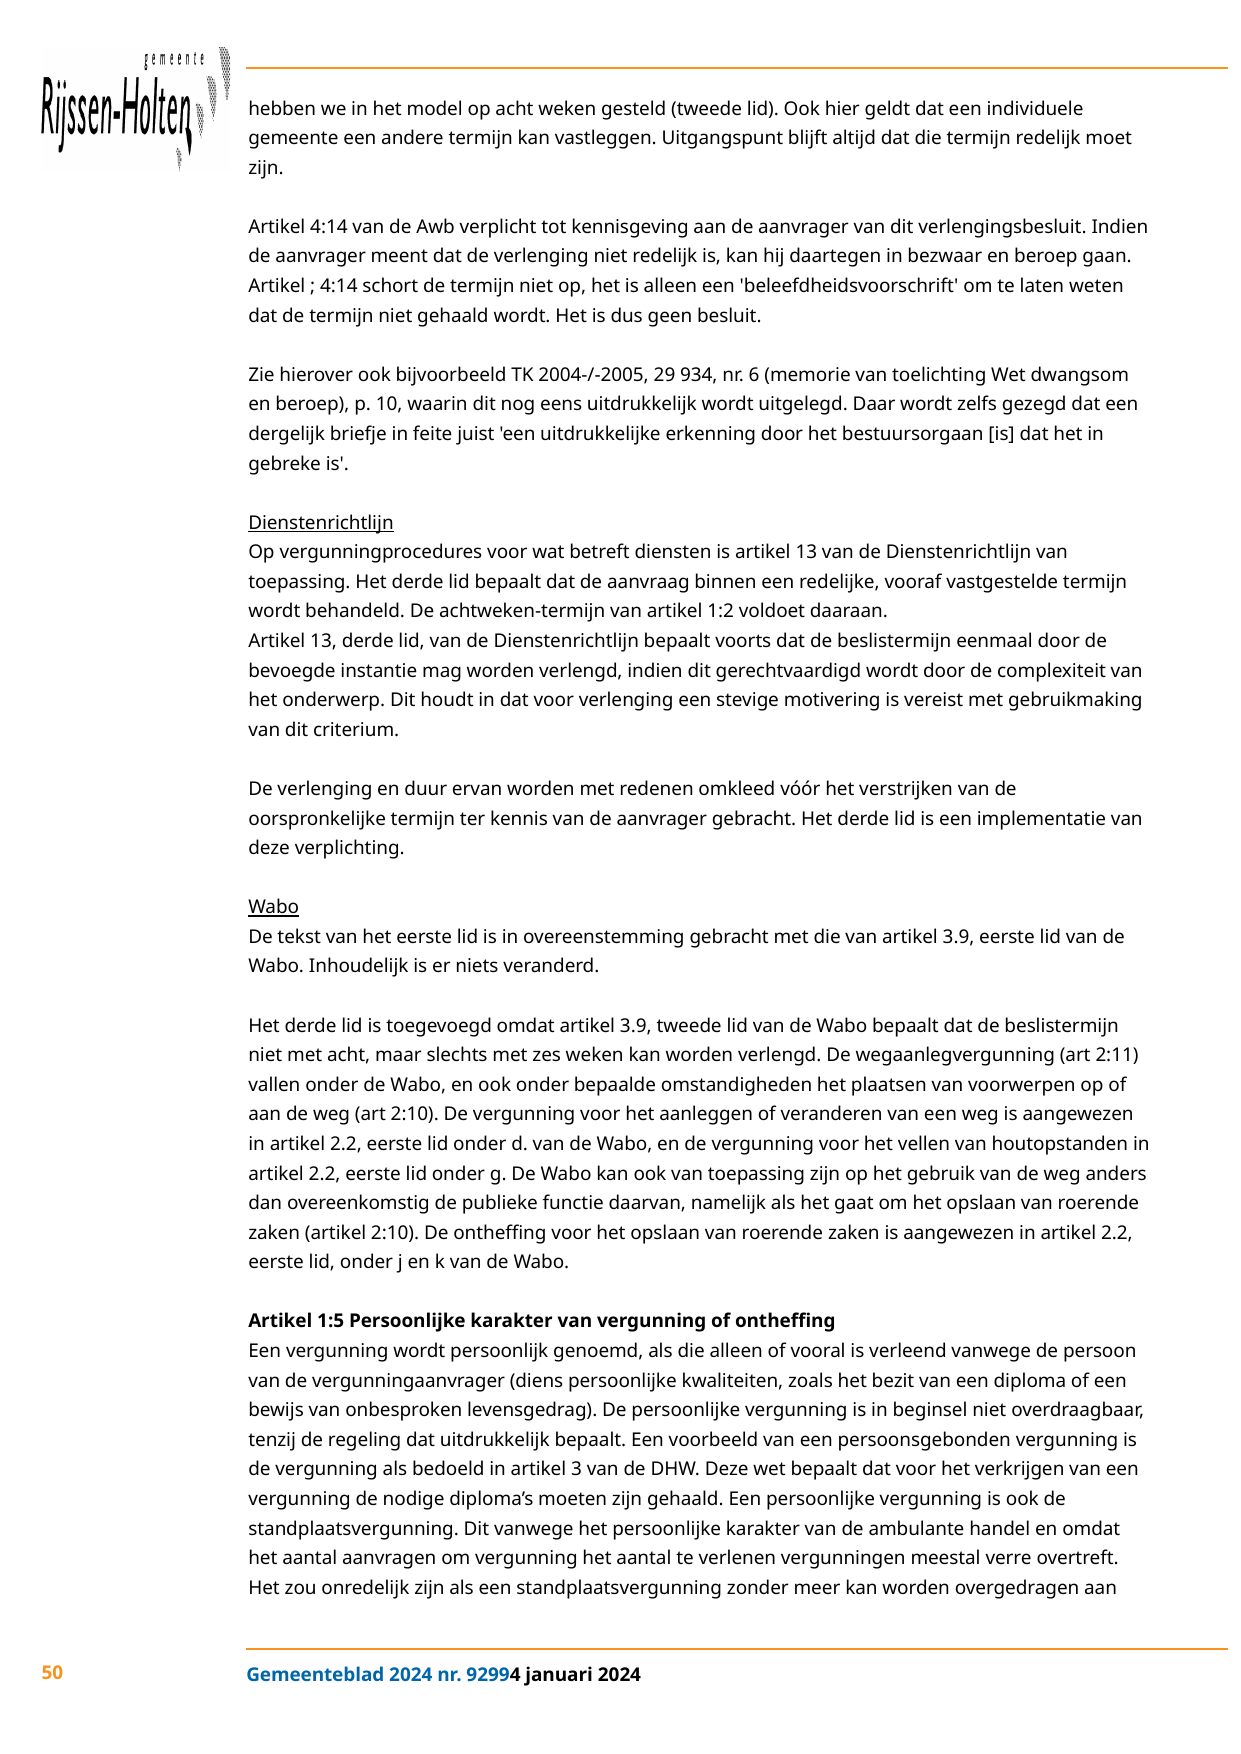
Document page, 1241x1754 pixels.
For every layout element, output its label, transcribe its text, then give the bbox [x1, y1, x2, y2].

text hebben we in het model op acht weken gesteld (tweede lid). Ook hier geldt dat een individuele gemeente een andere termijn kan vastleggen. Uitgangspunt blijft altijd dat die termijn redelijk moet zijn. [248, 95, 1152, 180]
text De tekst van het eerste lid is in overeenstemming gebracht met die van artikel 3.9, eerste lid van de Wabo. Inhoudelijk is er niets veranderd. [248, 923, 1152, 978]
text Wabo [248, 893, 1152, 919]
text Een vergunning wordt persoonlijk genoemd, als die alleen of vooral is verleend vanwege de persoon van de vergunningaanvrager (diens persoonlijke kwaliteiten, zoals het bezit van een diploma of een bewijs van onbesproken levensgedrag). De persoonlijke vergunning is in beginsel niet overdraagbaar, tenzij de regeling dat uitdrukkelijk bepaalt. Een voorbeeld van een persoonsgebonden vergunning is de vergunning als bedoeld in artikel 3 van de DHW. Deze wet bepaalt dat voor het verkrijgen van een vergunning de nodige diploma’s moeten zijn gehaald. Een persoonlijke vergunning is ook de standplaatsvergunning. Dit vanwege het persoonlijke karakter van de ambulante handel en omdat het aantal aanvragen om vergunning het aantal te verlenen vergunningen meestal verre overtreft. Het zou onredelijk zijn als een standplaatsvergunning zonder meer kan worden overgedragen aan [248, 1337, 1152, 1600]
text bevoegde instantie mag worden verlengd, indien dit gerechtvaardigd wordt door de complexiteit van het onderwerp. Dit houdt in dat voor verlenging een stevige motivering is vereist met gebruikmaking van dit criterium. [248, 657, 1152, 742]
text Artikel 1:5 Persoonlijke karakter van vergunning of ontheffing [248, 1308, 1152, 1333]
text Artikel 4:14 van de Awb verplicht tot kennisgeving aan de aanvrager van dit verlengingsbesluit. Indien de aanvrager meent dat de verlenging niet redelijk is, kan hij daartegen in bezwaar en beroep gaan. Artikel ; 4:14 schort de termijn niet op, het is alleen een 'beleefdheidsvoorschrift' om te laten weten dat de termijn niet gehaald wordt. Het is dus geen besluit. [248, 213, 1152, 328]
text Zie hierover ook bijvoorbeeld TK 2004-/-2005, 29 934, nr. 6 (memorie van toelichting Wet dwangsom en beroep), p. 10, waarin dit nog eens uitdrukkelijk wordt uitgelegd. Daar wordt zelfs gezegd dat een dergelijk briefje in feite juist 'een uitdrukkelijke erkenning door het bestuursorgaan [is] dat het in gebreke is'. [248, 361, 1152, 476]
text Artikel 13, derde lid, van de Dienstenrichtlijn bepaalt voorts dat de beslistermijn eenmaal door de [248, 627, 1152, 653]
text Het derde lid is toegevoegd omdat artikel 3.9, tweede lid van de Wabo bepaalt dat de beslistermijn niet met acht, maar slechts met zes weken kan worden verlengd. De wegaanlegvergunning (art 2:11) vallen onder de Wabo, en ook onder bepaalde omstandigheden het plaatsen van voorwerpen op of aan de weg (art 2:10). De vergunning voor het aanleggen of veranderen van een weg is aangewezen in artikel 2.2, eerste lid onder d. van de Wabo, en de vergunning voor het vellen van houtopstanden in artikel 2.2, eerste lid onder g. De Wabo kan ook van toepassing zijn op het gebruik van de weg anders dan overeenkomstig de publieke functie daarvan, namelijk als het gaat om het opslaan van roerende zaken (artikel 2:10). De ontheffing voor het opslaan van roerende zaken is aangewezen in artikel 2.2, eerste lid, onder j en k van de Wabo. [248, 1012, 1152, 1274]
text Dienstenrichtlijn [248, 509, 1152, 535]
text De verlenging en duur ervan worden met redenen omkleed vóór het verstrijken van de oorspronkelijke termijn ter kennis van de aanvrager gebracht. Het derde lid is een implementatie van deze verplichting. [248, 775, 1152, 860]
text Op vergunningprocedures voor wat betreft diensten is artikel 13 van de Dienstenrichtlijn van toepassing. Het derde lid bepaalt dat de aanvraag binnen een redelijke, vooraf vastgestelde termijn wordt behandeld. De achtweken-termijn van artikel 1:2 voldoet daaraan. [248, 538, 1152, 623]
picture [41, 47, 231, 172]
